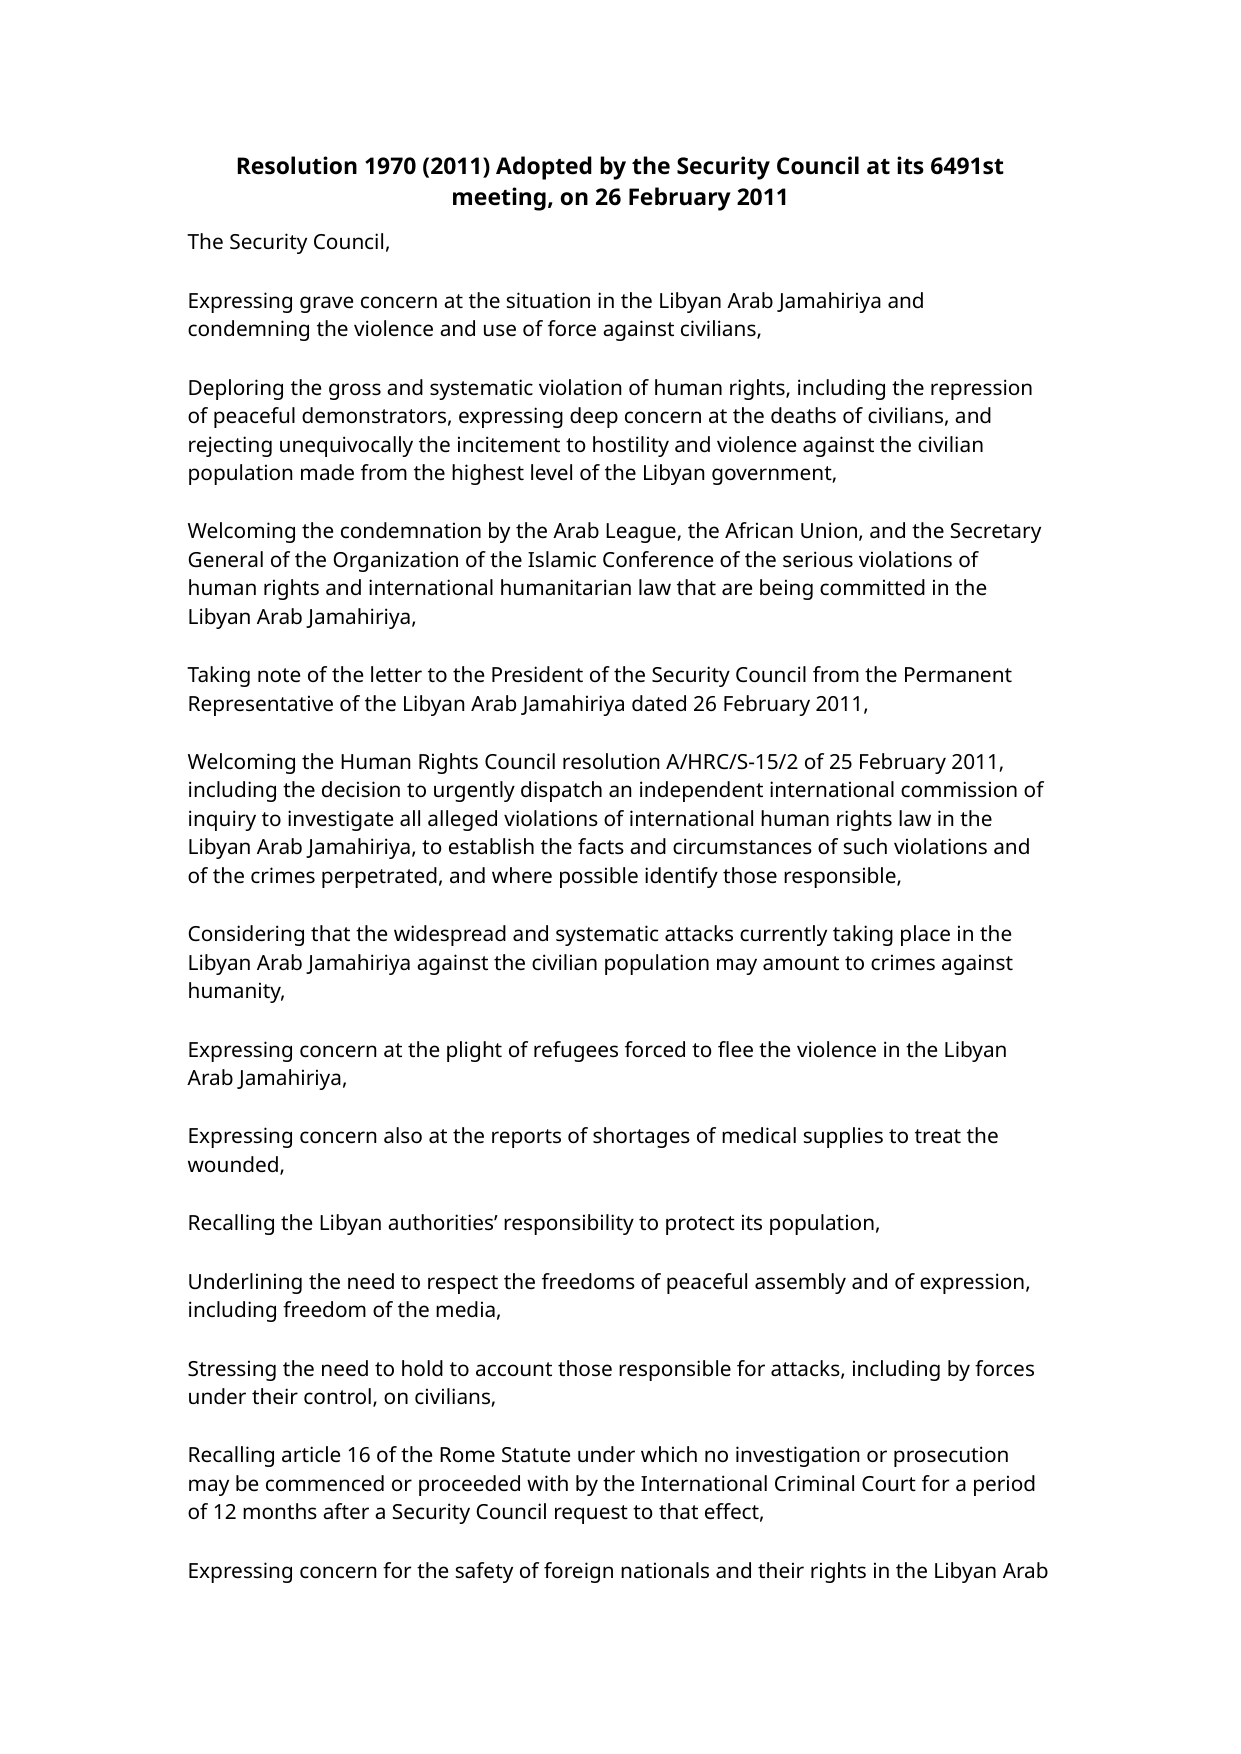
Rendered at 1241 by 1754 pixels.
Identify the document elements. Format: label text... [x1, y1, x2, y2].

text Welcoming the Human Rights Council resolution A/HRC/S-15/2 of 25 February 2011, including the decision to urgently dispatch an independent international commission of inquiry to investigate all alleged violations of international human rights law in the Libyan Arab Jamahiriya, to establish the facts and circumstances of such violations and of the crimes perpetrated, and where possible identify those responsible, [187, 747, 1053, 889]
text Expressing grave concern at the situation in the Libyan Arab Jamahiriya and condemning the violence and use of force against civilians, [187, 286, 1053, 343]
text Welcoming the condemnation by the Arab League, the African Union, and the Secretary General of the Organization of the Islamic Conference of the serious violations of human rights and international humanitarian law that are being committed in the Libyan Arab Jamahiriya, [187, 517, 1053, 630]
text The Security Council, [187, 227, 1053, 256]
text Stressing the need to hold to account those responsible for attacks, including by forces under their control, on civilians, [187, 1354, 1053, 1411]
text Considering that the widespread and systematic attacks currently taking place in the Libyan Arab Jamahiriya against the civilian population may amount to crimes against humanity, [187, 919, 1053, 1005]
text Underlining the need to respect the freedoms of peaceful assembly and of expression, including freedom of the media, [187, 1267, 1053, 1324]
text Recalling article 16 of the Rome Statute under which no investigation or prosecution may be commenced or proceeded with by the International Criminal Court for a period of 12 months after a Security Council request to that effect, [187, 1441, 1053, 1526]
text Taking note of the letter to the President of the Security Council from the Permanent Representative of the Libyan Arab Jamahiriya dated 26 February 2011, [187, 660, 1053, 717]
text Expressing concern for the safety of foreign nationals and their rights in the Libyan Arab [187, 1556, 1053, 1584]
text Expressing concern at the plight of refugees forced to flee the violence in the Libyan Arab Jamahiriya, [187, 1035, 1053, 1092]
text Expressing concern also at the reports of shortages of medical supplies to treat the wounded, [187, 1122, 1053, 1178]
subtitle Resolution 1970 (2011) Adopted by the Security Council at its 6491st meeting, on 26 February 2011 [187, 150, 1053, 212]
text Recalling the Libyan authorities’ responsibility to protect its population, [187, 1208, 1053, 1237]
text Deploring the gross and systematic violation of human rights, including the repression of peaceful demonstrators, expressing deep concern at the deaths of civilians, and rejecting unequivocally the incitement to hostility and violence against the civilian population made from the highest level of the Libyan government, [187, 373, 1053, 487]
